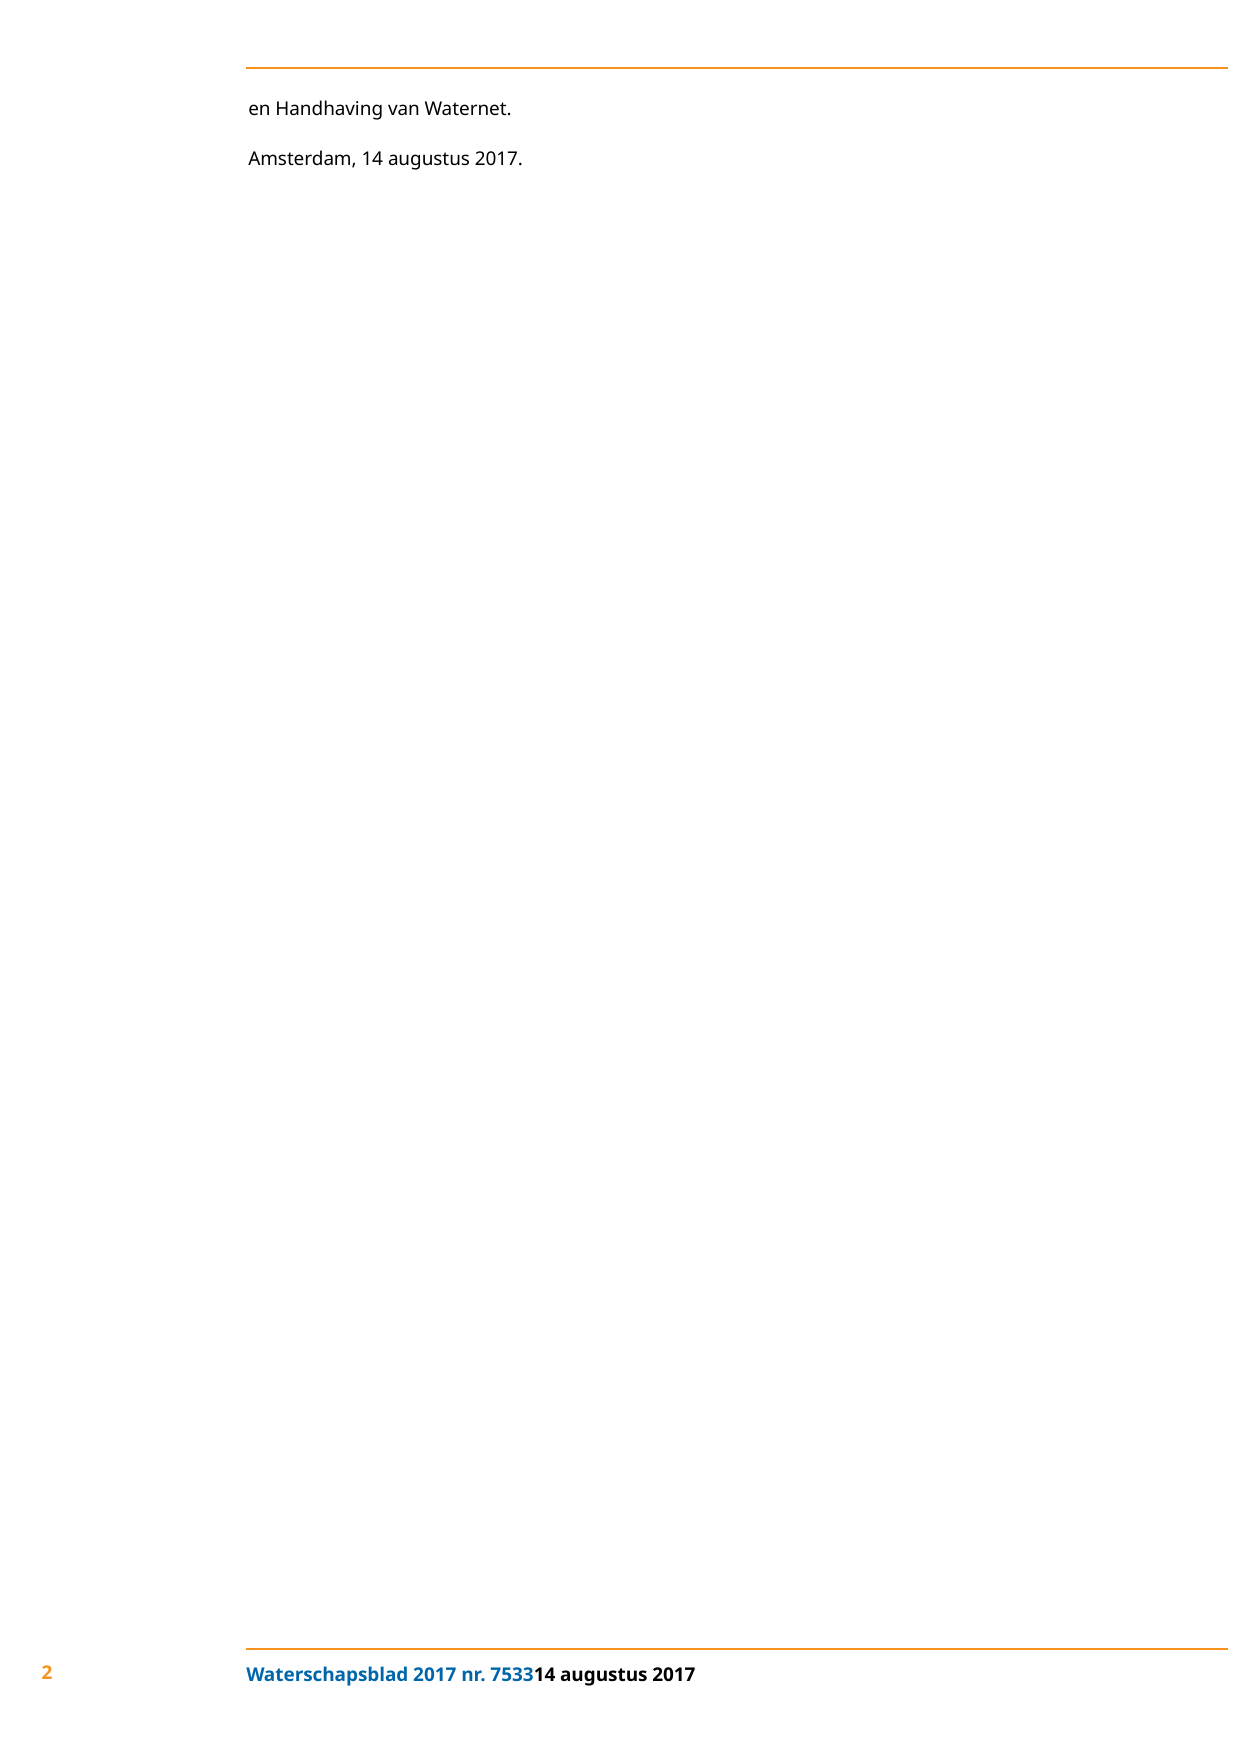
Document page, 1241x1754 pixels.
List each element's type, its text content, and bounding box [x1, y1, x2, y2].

text en Handhaving van Waternet. [248, 95, 1152, 121]
picture [41, 47, 231, 172]
text Amsterdam, 14 augustus 2017. [248, 145, 1152, 171]
